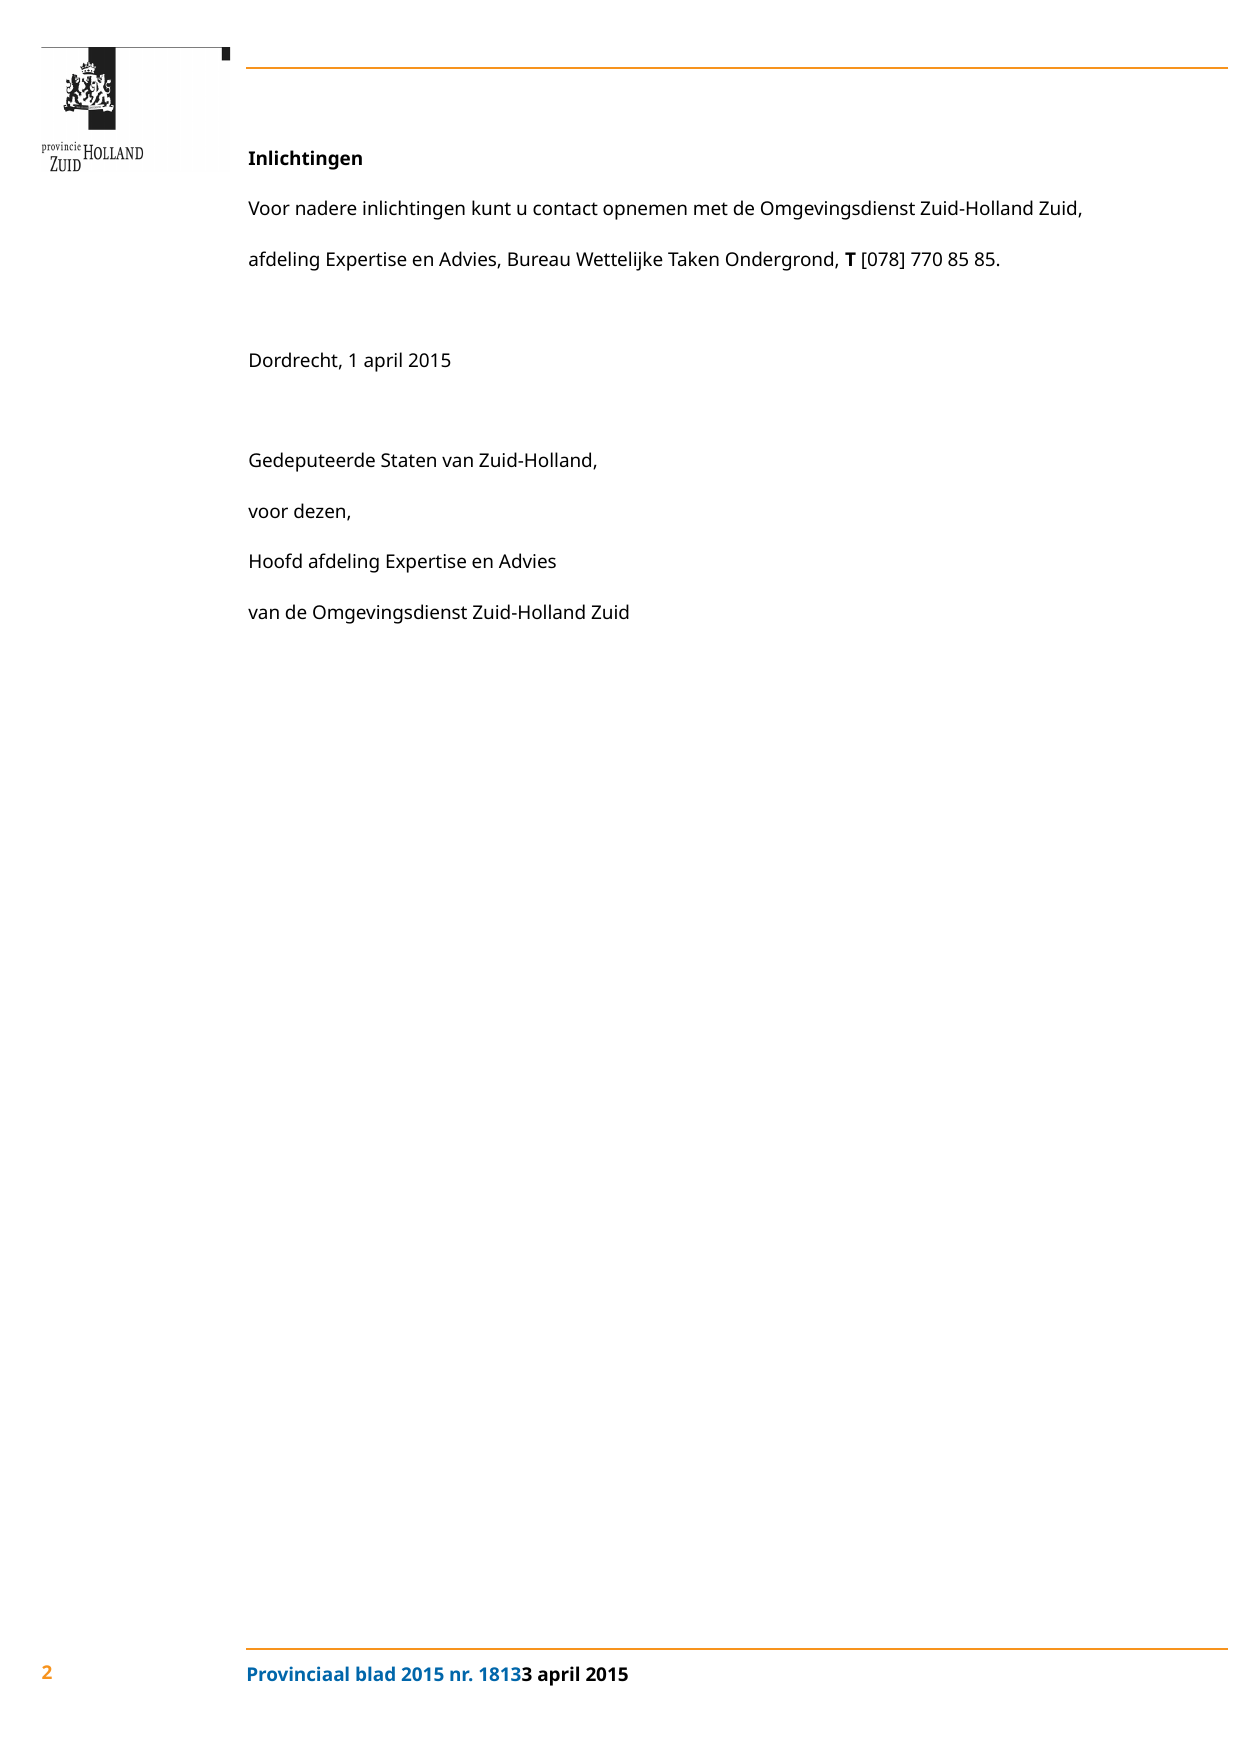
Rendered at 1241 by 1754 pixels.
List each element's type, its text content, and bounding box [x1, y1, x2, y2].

text afdeling Expertise en Advies, Bureau Wettelijke Taken Ondergrond, T [078] 770 85 85. [248, 246, 1152, 272]
text van de Omgevingsdienst Zuid-Holland Zuid [248, 599, 1152, 625]
text Hoofd afdeling Expertise en Advies [248, 548, 1152, 574]
text Voor nadere inlichtingen kunt u contact opnemen met de Omgevingsdienst Zuid-Holland Zuid, [248, 196, 1152, 221]
picture [41, 47, 231, 172]
text Inlichtingen [248, 145, 1152, 171]
text Dordrecht, 1 april 2015 [248, 347, 1152, 373]
text Gedeputeerde Staten van Zuid-Holland, [248, 448, 1152, 473]
text voor dezen, [248, 498, 1152, 524]
